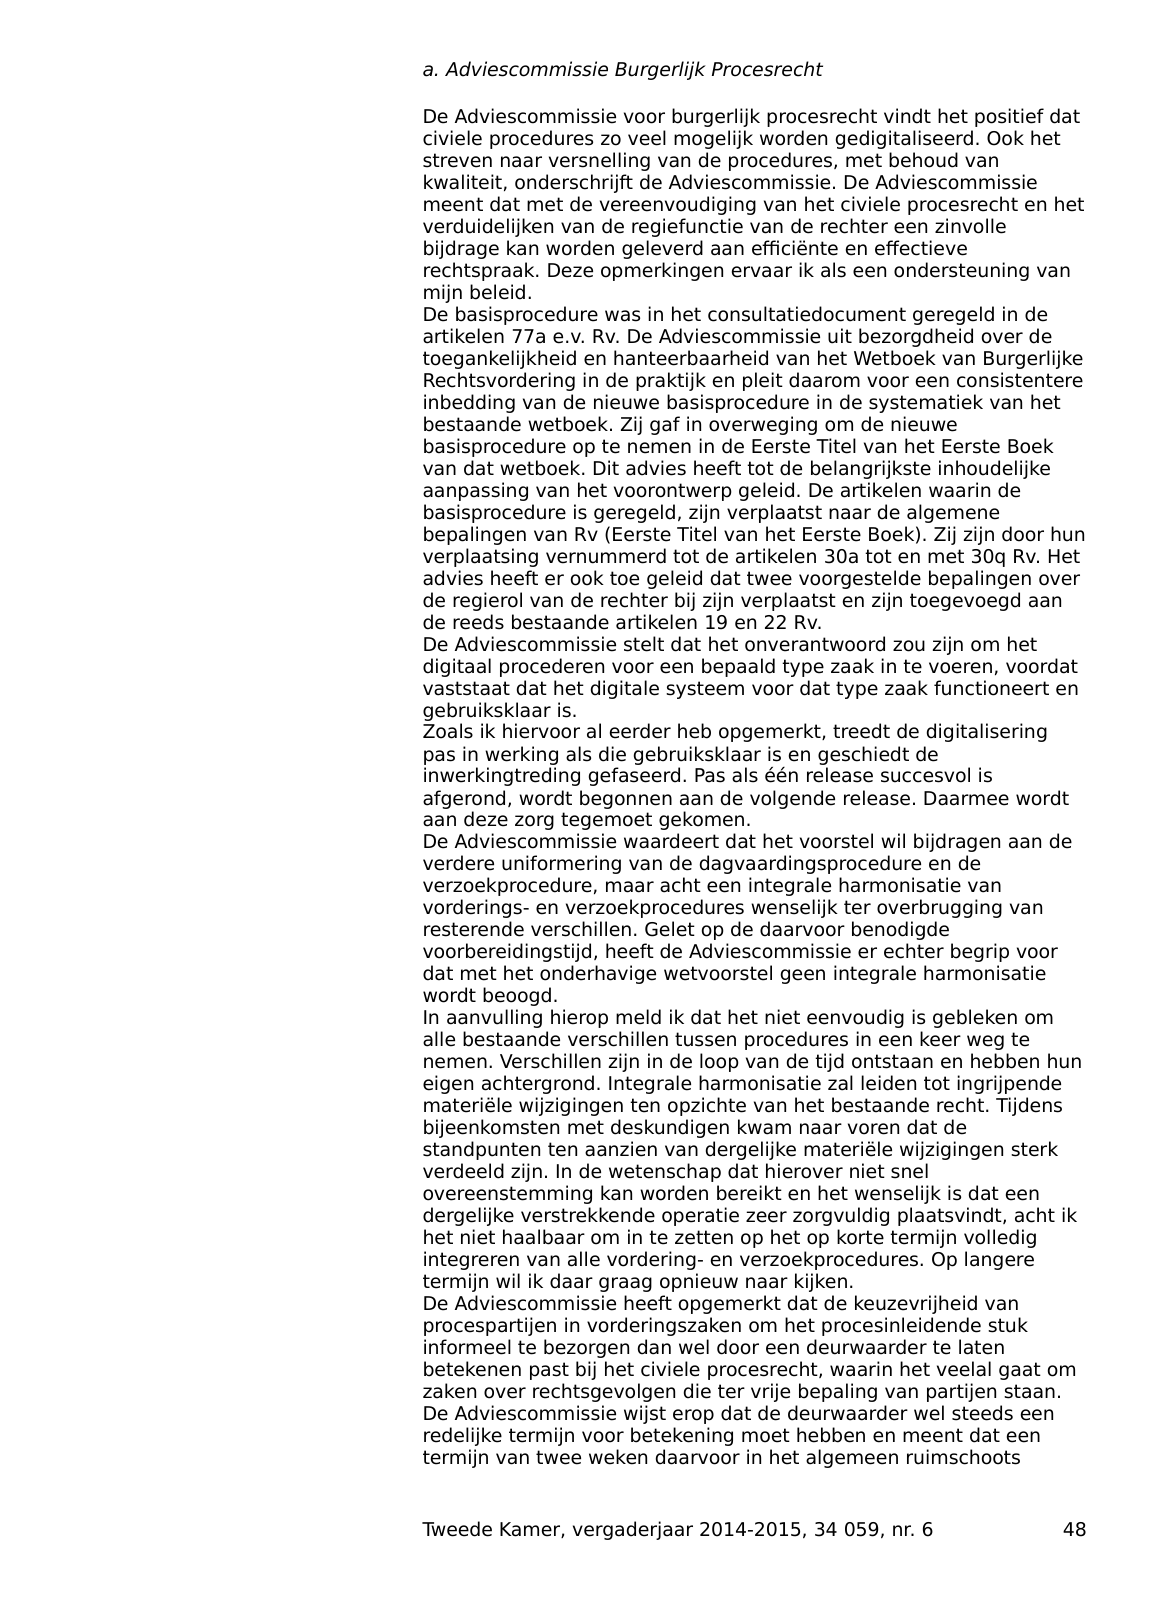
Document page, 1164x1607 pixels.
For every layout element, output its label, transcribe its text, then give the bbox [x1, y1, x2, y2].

text De basisprocedure was in het consultatiedocument geregeld in de artikelen 77a e.v. Rv. De Adviescommissie uit bezorgdheid over de toegankelijkheid en hanteerbaarheid van het Wetboek van Burgerlijke Rechtsvordering in de praktijk en pleit daarom voor een consistentere inbedding van de nieuwe basisprocedure in de systematiek van het bestaande wetboek. Zij gaf in overweging om de nieuwe basisprocedure op te nemen in de Eerste Titel van het Eerste Boek van dat wetboek. Dit advies heeft tot de belangrijkste inhoudelijke aanpassing van het voorontwerp geleid. De artikelen waarin de basisprocedure is geregeld, zijn verplaatst naar de algemene bepalingen van Rv (Eerste Titel van het Eerste Boek). Zij zijn door hun verplaatsing vernummerd tot de artikelen 30a tot en met 30q Rv. Het advies heeft er ook toe geleid dat twee voorgestelde bepalingen over de regierol van de rechter bij zijn verplaatst en zijn toegevoegd aan de reeds bestaande artikelen 19 en 22 Rv. [422, 304, 1087, 633]
text De Adviescommissie voor burgerlijk procesrecht vindt het positief dat civiele procedures zo veel mogelijk worden gedigitaliseerd. Ook het streven naar versnelling van de procedures, met behoud van kwaliteit, onderschrijft de Adviescommissie. De Adviescommissie meent dat met de vereenvoudiging van het civiele procesrecht en het verduidelijken van de regiefunctie van de rechter een zinvolle bijdrage kan worden geleverd aan efficiënte en effectieve rechtspraak. Deze opmerkingen ervaar ik als een ondersteuning van mijn beleid. [422, 106, 1087, 304]
text De Adviescommissie stelt dat het onverantwoord zou zijn om het digitaal procederen voor een bepaald type zaak in te voeren, voordat vaststaat dat het digitale systeem voor dat type zaak functioneert en gebruiksklaar is. [422, 633, 1087, 721]
text De Adviescommissie heeft opgemerkt dat de keuzevrijheid van procespartijen in vorderingszaken om het procesinleidende stuk informeel te bezorgen dan wel door een deurwaarder te laten betekenen past bij het civiele procesrecht, waarin het veelal gaat om zaken over rechtsgevolgen die ter vrije bepaling van partijen staan. De Adviescommissie wijst erop dat de deurwaarder wel steeds een redelijke termijn voor betekening moet hebben en meent dat een termijn van twee weken daarvoor in het algemeen ruimschoots [422, 1293, 1087, 1469]
text In aanvulling hierop meld ik dat het niet eenvoudig is gebleken om alle bestaande verschillen tussen procedures in een keer weg te nemen. Verschillen zijn in de loop van de tijd ontstaan en hebben hun eigen achtergrond. Integrale harmonisatie zal leiden tot ingrijpende materiële wijzigingen ten opzichte van het bestaande recht. Tijdens bijeenkomsten met deskundigen kwam naar voren dat de standpunten ten aanzien van dergelijke materiële wijzigingen sterk verdeeld zijn. In de wetenschap dat hierover niet snel overeenstemming kan worden bereikt en het wenselijk is dat een dergelijke verstrekkende operatie zeer zorgvuldig plaatsvindt, acht ik het niet haalbaar om in te zetten op het op korte termijn volledig integreren van alle vordering- en verzoekprocedures. Op langere termijn wil ik daar graag opnieuw naar kijken. [422, 1007, 1087, 1293]
subtitle a. Adviescommissie Burgerlijk Procesrecht [422, 59, 1087, 81]
text De Adviescommissie waardeert dat het voorstel wil bijdragen aan de verdere uniformering van de dagvaardingsprocedure en de verzoekprocedure, maar acht een integrale harmonisatie van vorderings- en verzoekprocedures wenselijk ter overbrugging van resterende verschillen. Gelet op de daarvoor benodigde voorbereidingstijd, heeft de Adviescommissie er echter begrip voor dat met het onderhavige wetvoorstel geen integrale harmonisatie wordt beoogd. [422, 831, 1087, 1007]
text Zoals ik hiervoor al eerder heb opgemerkt, treedt de digitalisering pas in werking als die gebruiksklaar is en geschiedt de inwerkingtreding gefaseerd. Pas als één release succesvol is afgerond, wordt begonnen aan de volgende release. Daarmee wordt aan deze zorg tegemoet gekomen. [422, 721, 1087, 831]
